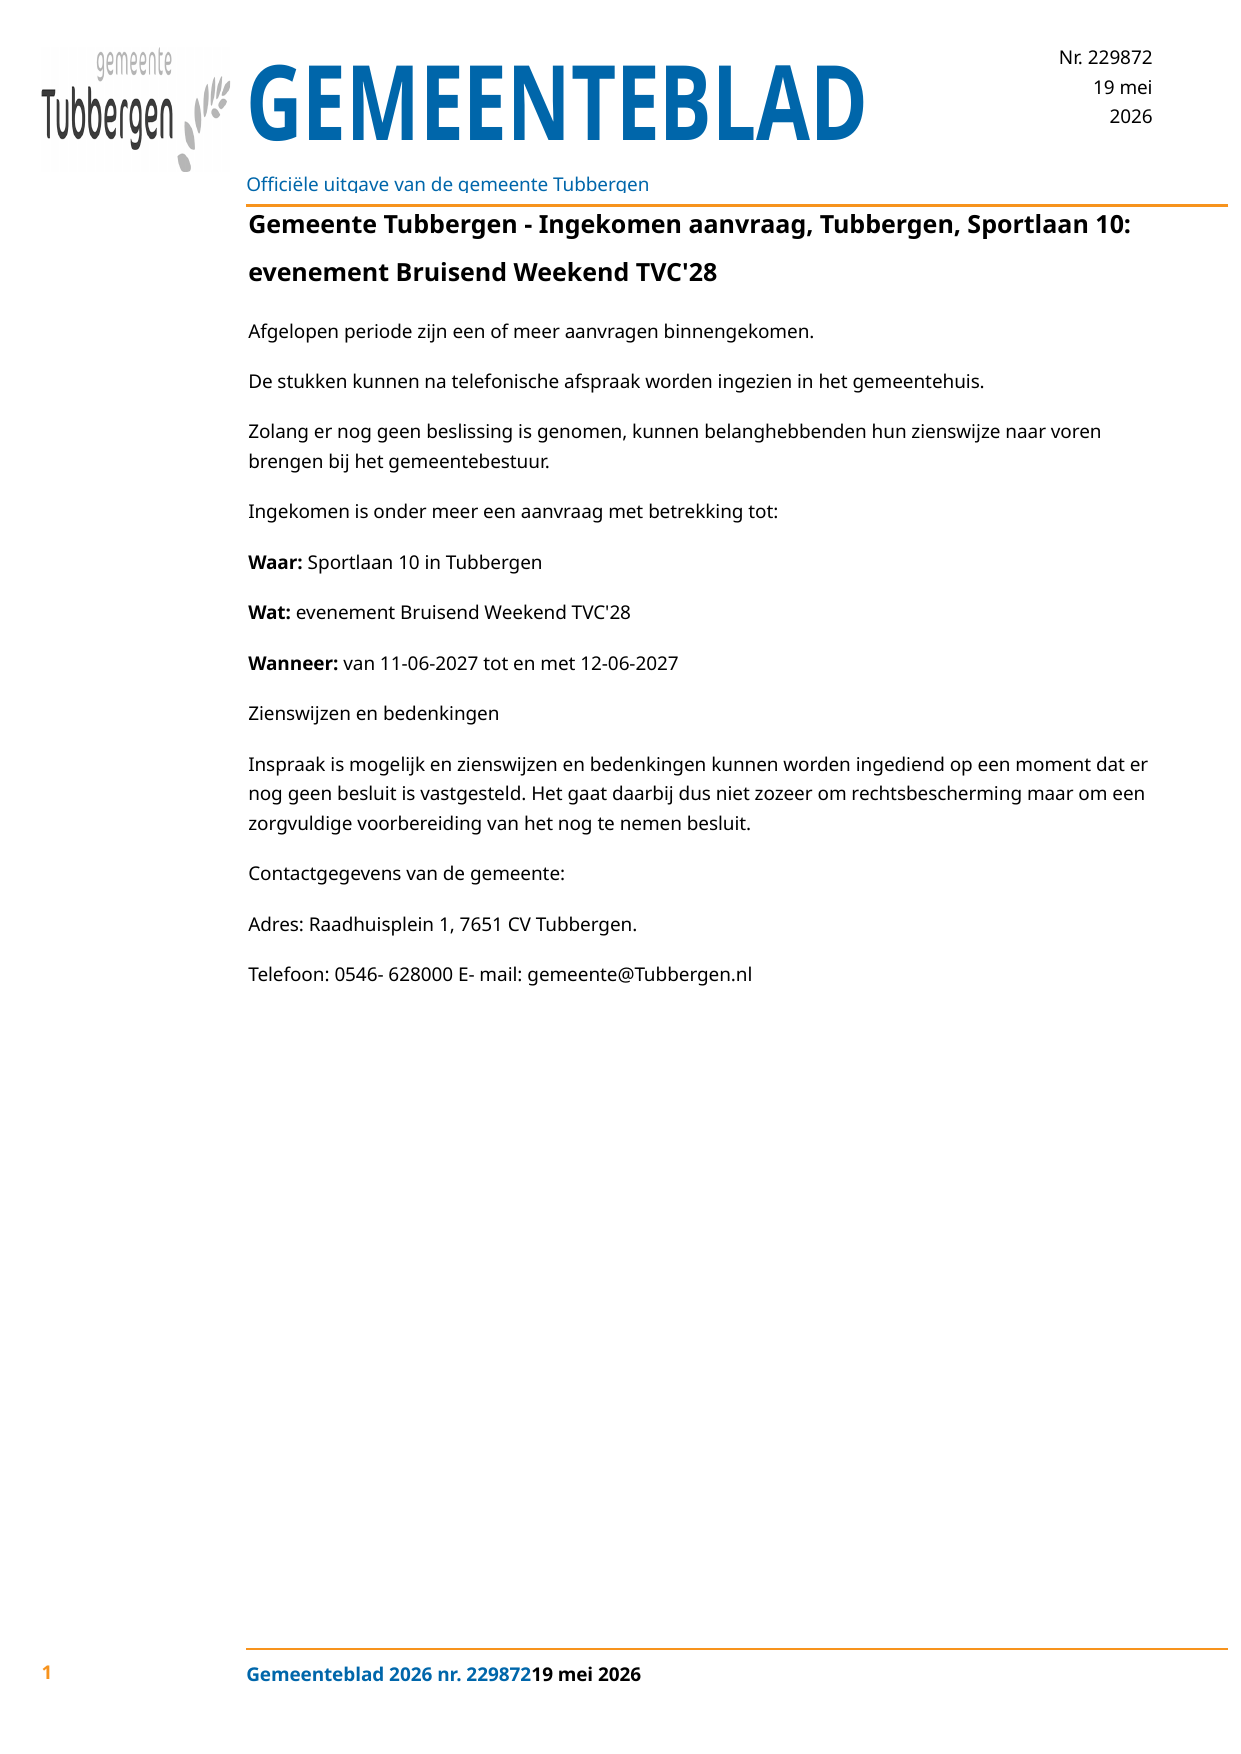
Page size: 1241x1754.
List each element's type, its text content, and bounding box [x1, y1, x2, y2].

picture [41, 47, 231, 172]
text Zolang er nog geen beslissing is genomen, kunnen belanghebbenden hun zienswijze naar voren brengen bij het gemeentebestuur. [248, 419, 1152, 474]
text Contactgegevens van de gemeente: [248, 860, 1152, 886]
text Wat: evenement Bruisend Weekend TVC'28 [248, 599, 1152, 625]
text Gemeente Tubbergen - Ingekomen aanvraag, Tubbergen, Sportlaan 10: evenement Bruisend Weekend TVC'28 [248, 207, 1152, 288]
text Telefoon: 0546- 628000 E- mail: gemeente@Tubbergen.nl [248, 961, 1152, 987]
text Ingekomen is onder meer een aanvraag met betrekking tot: [248, 499, 1152, 524]
text Adres: Raadhuisplein 1, 7651 CV Tubbergen. [248, 911, 1152, 937]
text Waar: Sportlaan 10 in Tubbergen [248, 549, 1152, 575]
text Inspraak is mogelijk en zienswijzen en bedenkingen kunnen worden ingediend op een moment dat er nog geen besluit is vastgesteld. Het gaat daarbij dus niet zozeer om rechtsbescherming maar om een zorgvuldige voorbereiding van het nog te nemen besluit. [248, 751, 1152, 836]
text Afgelopen periode zijn een of meer aanvragen binnengekomen. [248, 318, 1152, 344]
text Wanneer: van 11-06-2027 tot en met 12-06-2027 [248, 650, 1152, 676]
text De stukken kunnen na telefonische afspraak worden ingezien in het gemeentehuis. [248, 368, 1152, 394]
text Zienswijzen en bedenkingen [248, 700, 1152, 726]
